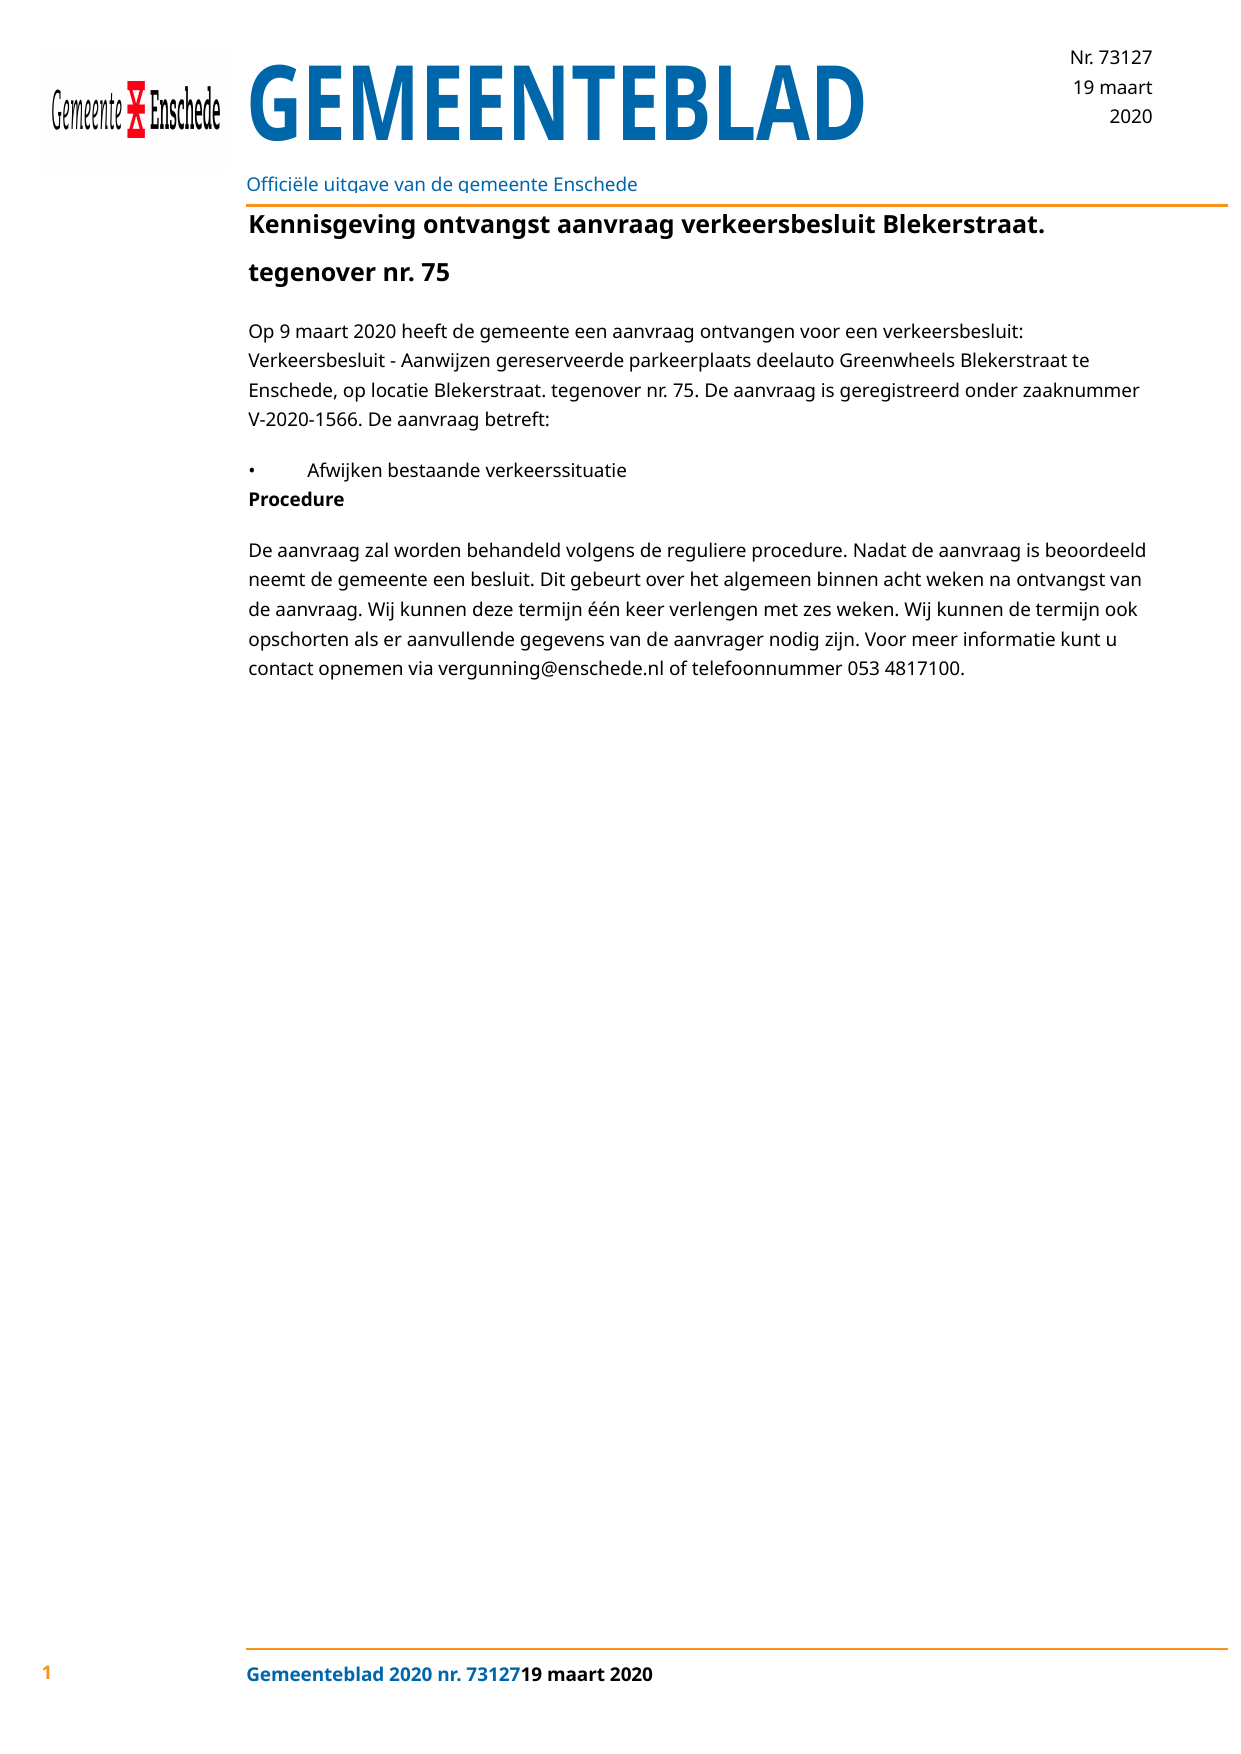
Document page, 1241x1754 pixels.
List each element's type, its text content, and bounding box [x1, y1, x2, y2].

text Kennisgeving ontvangst aanvraag verkeersbesluit Blekerstraat. tegenover nr. 75 [248, 207, 1152, 288]
text Procedure [248, 487, 1152, 512]
text De aanvraag zal worden behandeld volgens de reguliere procedure. Nadat de aanvraag is beoordeeld neemt de gemeente een besluit. Dit gebeurt over het algemeen binnen acht weken na ontvangst van de aanvraag. Wij kunnen deze termijn één keer verlengen met zes weken. Wij kunnen de termijn ook opschorten als er aanvullende gegevens van de aanvrager nodig zijn. Voor meer informatie kunt u contact opnemen via vergunning@enschede.nl of telefoonnummer 053 4817100. [248, 537, 1152, 681]
list Afwijken bestaande verkeerssituatie [248, 457, 1152, 483]
text Op 9 maart 2020 heeft de gemeente een aanvraag ontvangen voor een verkeersbesluit: Verkeersbesluit - Aanwijzen gereserveerde parkeerplaats deelauto Greenwheels Blekerstraat te Enschede, op locatie Blekerstraat. tegenover nr. 75. De aanvraag is geregistreerd onder zaaknummer V-2020-1566. De aanvraag betreft: [248, 318, 1152, 432]
picture [41, 47, 231, 172]
